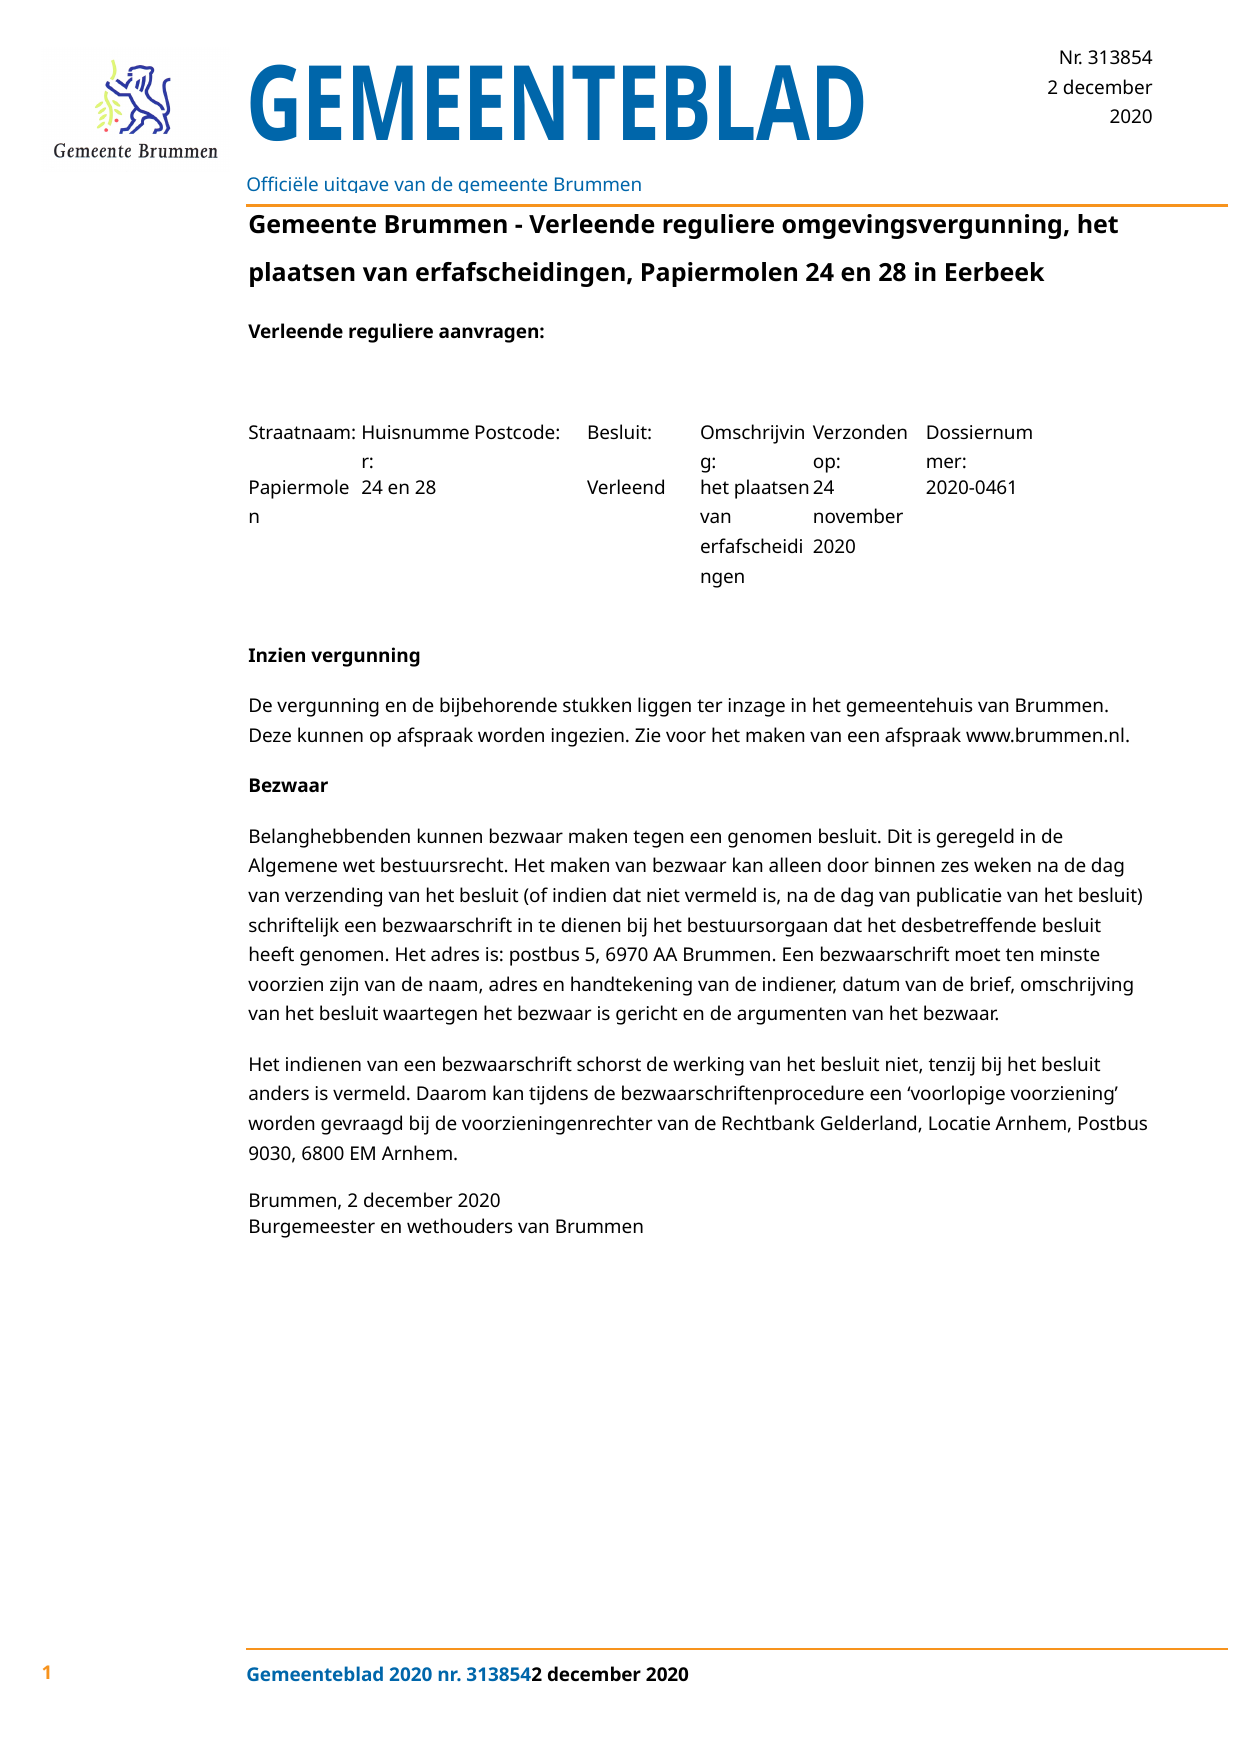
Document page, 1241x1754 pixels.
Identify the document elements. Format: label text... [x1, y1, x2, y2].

table_header [1039, 419, 1152, 474]
table_header Postcode: [474, 419, 587, 474]
table_header Dossiernummer: [926, 419, 1038, 474]
text Burgemeester en wethouders van Brummen [248, 1213, 1152, 1239]
text Belanghebbenden kunnen bezwaar maken tegen een genomen besluit. Dit is geregeld in de Algemene wet bestuursrecht. Het maken van bezwaar kan alleen door binnen zes weken na de dag van verzending van het besluit (of indien dat niet vermeld is, na de dag van publicatie van het besluit) schriftelijk een bezwaarschrift in te dienen bij het bestuursorgaan dat het desbetreffende besluit heeft genomen. Het adres is: postbus 5, 6970 AA Brummen. Een bezwaarschrift moet ten minste voorzien zijn van de naam, adres en handtekening van de indiener, datum van de brief, omschrijving van het besluit waartegen het bezwaar is gericht en de argumenten van het bezwaar. [248, 823, 1152, 1026]
table_cell [1039, 474, 1152, 589]
text Het indienen van een bezwaarschrift schorst de werking van het besluit niet, tenzij bij het besluit anders is vermeld. Daarom kan tijdens de bezwaarschriftenprocedure een ‘voorlopige voorziening’ worden gevraagd bij de voorzieningenrechter van de Rechtbank Gelderland, Locatie Arnhem, Postbus 9030, 6800 EM Arnhem. [248, 1051, 1152, 1166]
text Inzien vergunning [248, 642, 1152, 668]
text Verleende reguliere aanvragen: [248, 318, 1152, 344]
table_cell 24 november 2020 [813, 474, 926, 589]
picture [41, 47, 231, 172]
table_cell 2020-0461 [926, 474, 1038, 589]
text Brummen, 2 december 2020 [248, 1188, 1152, 1213]
table_header Huisnummer: [361, 419, 474, 474]
text Gemeente Brummen - Verleende reguliere omgevingsvergunning, het plaatsen van erfafscheidingen, Papiermolen 24 en 28 in Eerbeek [248, 207, 1152, 288]
table_header Besluit: [587, 419, 700, 474]
table_header Verzonden op: [813, 419, 926, 474]
table_cell 24 en 28 [361, 474, 474, 589]
text Bezwaar [248, 773, 1152, 798]
table_cell [474, 474, 587, 589]
table_cell het plaatsen van erfafscheidingen [700, 474, 813, 589]
table_header Straatnaam: [248, 419, 361, 474]
table_cell Papiermolen [248, 474, 361, 589]
text De vergunning en de bijbehorende stukken liggen ter inzage in het gemeentehuis van Brummen. Deze kunnen op afspraak worden ingezien. Zie voor het maken van een afspraak www.brummen.nl. [248, 693, 1152, 748]
table_header Omschrijving: [700, 419, 813, 474]
table_cell Verleend [587, 474, 700, 589]
